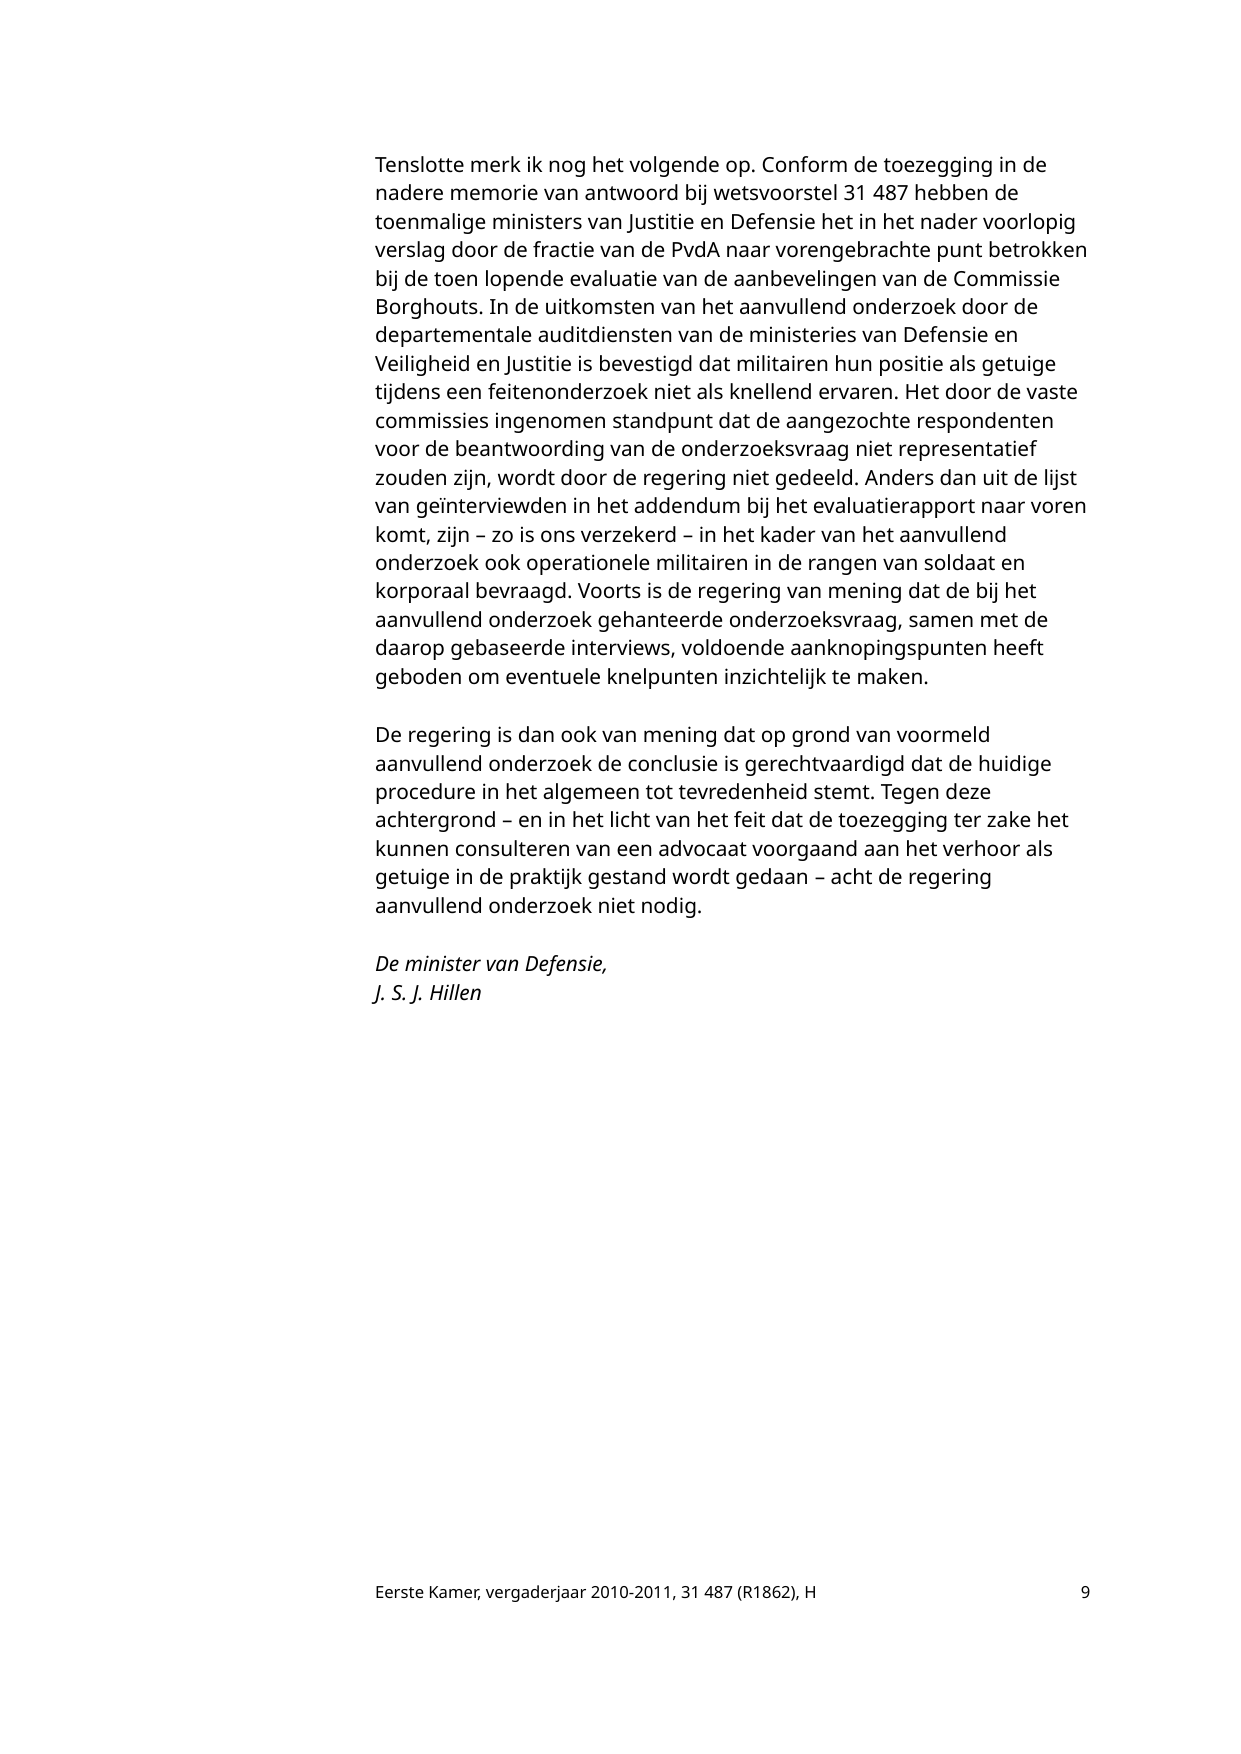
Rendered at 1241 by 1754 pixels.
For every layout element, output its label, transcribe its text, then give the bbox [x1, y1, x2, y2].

text De minister van Defensie, [375, 949, 1090, 978]
text De regering is dan ook van mening dat op grond van voormeld aanvullend onderzoek de conclusie is gerechtvaardigd dat de huidige procedure in het algemeen tot tevredenheid stemt. Tegen deze achtergrond – en in het licht van het feit dat de toezegging ter zake het kunnen consulteren van een advocaat voorgaand aan het verhoor als getuige in de praktijk gestand wordt gedaan – acht de regering aanvullend onderzoek niet nodig. [375, 720, 1090, 919]
text J. S. J. Hillen [375, 978, 1090, 1006]
text Tenslotte merk ik nog het volgende op. Conform de toezegging in de nadere memorie van antwoord bij wetsvoorstel 31 487 hebben de toenmalige ministers van Justitie en Defensie het in het nader voorlopig verslag door de fractie van de PvdA naar vorengebrachte punt betrokken bij de toen lopende evaluatie van de aanbevelingen van de Commissie Borghouts. In de uitkomsten van het aanvullend onderzoek door de departementale auditdiensten van de ministeries van Defensie en Veiligheid en Justitie is bevestigd dat militairen hun positie als getuige tijdens een feitenonderzoek niet als knellend ervaren. Het door de vaste commissies ingenomen standpunt dat de aangezochte respondenten voor de beantwoording van de onderzoeksvraag niet representatief zouden zijn, wordt door de regering niet gedeeld. Anders dan uit de lijst van geïnterviewden in het addendum bij het evaluatierapport naar voren komt, zijn – zo is ons verzekerd – in het kader van het aanvullend onderzoek ook operationele militairen in de rangen van soldaat en korporaal bevraagd. Voorts is de regering van mening dat de bij het aanvullend onderzoek gehanteerde onderzoeksvraag, samen met de daarop gebaseerde interviews, voldoende aanknopingspunten heeft geboden om eventuele knelpunten inzichtelijk te maken. [375, 150, 1090, 690]
